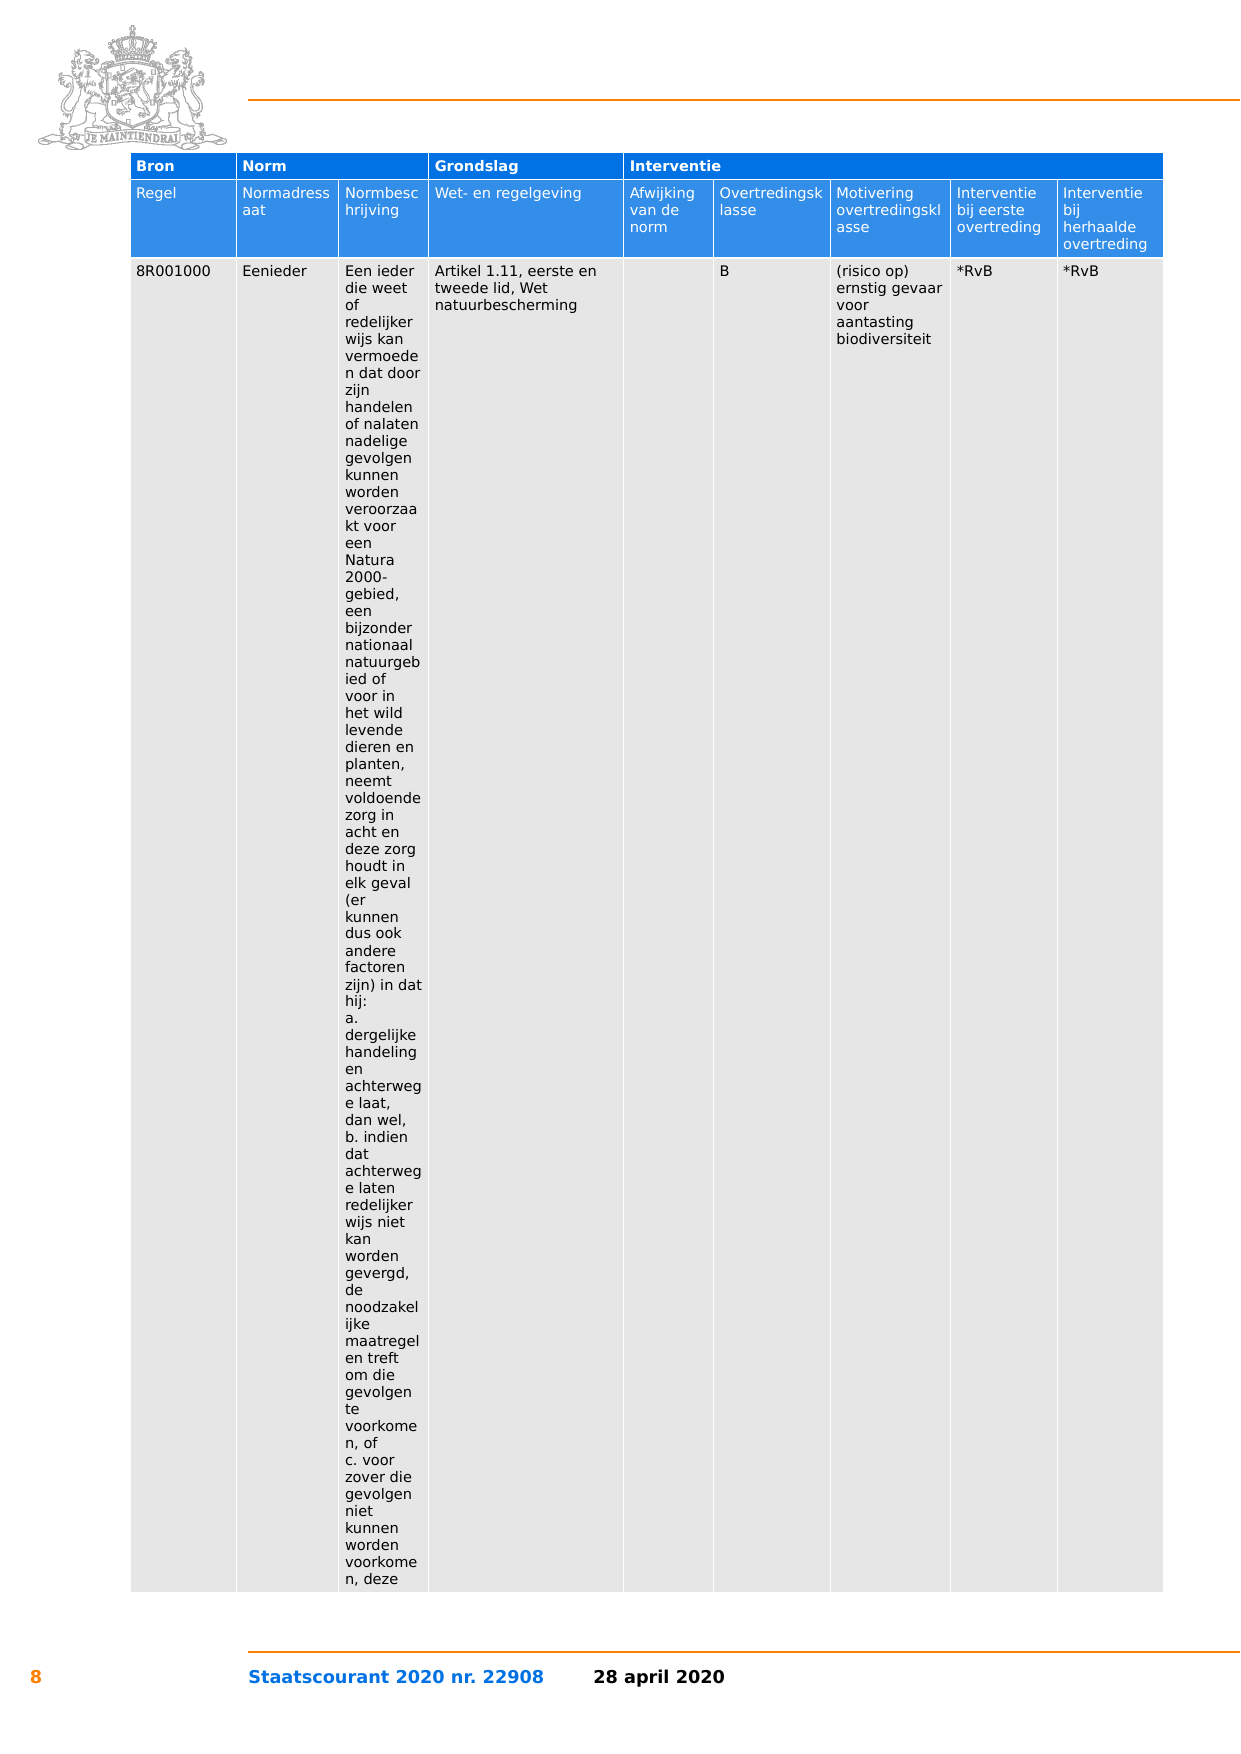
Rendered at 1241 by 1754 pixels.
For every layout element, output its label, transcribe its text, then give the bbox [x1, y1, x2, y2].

table_cell Motivering overtredingsklasse [831, 180, 950, 257]
table_cell Overtredingsklasse [714, 180, 830, 257]
table_cell Interventie bij eerste overtreding [951, 180, 1057, 257]
table_cell Regel [131, 180, 236, 257]
picture [38, 25, 227, 150]
table_cell Normadressaat [237, 180, 338, 257]
table_cell Normbeschrijving [339, 180, 428, 257]
table_header Interventie [624, 153, 1163, 179]
table_header Bron [131, 153, 236, 179]
table_cell Een ieder die weet of redelijkerwijs kan vermoeden dat door zijn handelen of nalaten nadelige gevolgen kunnen worden veroorzaakt voor een Natura 2000-gebied, een bijzonder nationaal natuurgebied of voor in het wild levende dieren en planten, neemt voldoende zorg in acht en deze zorg houdt in elk geval (er kunnen dus ook andere factoren zijn) in dat hij: a. dergelijke handelingen achterwege laat, dan wel, b. indien dat achterwege laten redelijkerwijs niet kan worden gevergd, de noodzakelijke maatregelen treft om die gevolgen te voorkomen, of c. voor zover die gevolgen niet kunnen worden voorkomen, deze [339, 259, 428, 1592]
table_cell Interventie bij herhaalde overtreding [1058, 180, 1163, 257]
table_cell Artikel 1.11, eerste en tweede lid, Wet natuurbescherming [429, 259, 623, 1592]
table_cell Eenieder [237, 259, 338, 1592]
table_cell Wet- en regelgeving [429, 180, 623, 257]
table_cell Afwijking van de norm [624, 180, 713, 257]
table_cell 8R001000 [131, 259, 236, 1592]
table_cell (risico op) ernstig gevaar voor aantasting biodiversiteit [831, 259, 950, 1592]
table_header Grondslag [429, 153, 623, 179]
table_header Norm [237, 153, 428, 179]
table_cell B [714, 259, 830, 1592]
table_cell *RvB [951, 259, 1057, 1592]
table_cell *RvB [1058, 259, 1163, 1592]
table_cell [624, 259, 713, 1592]
